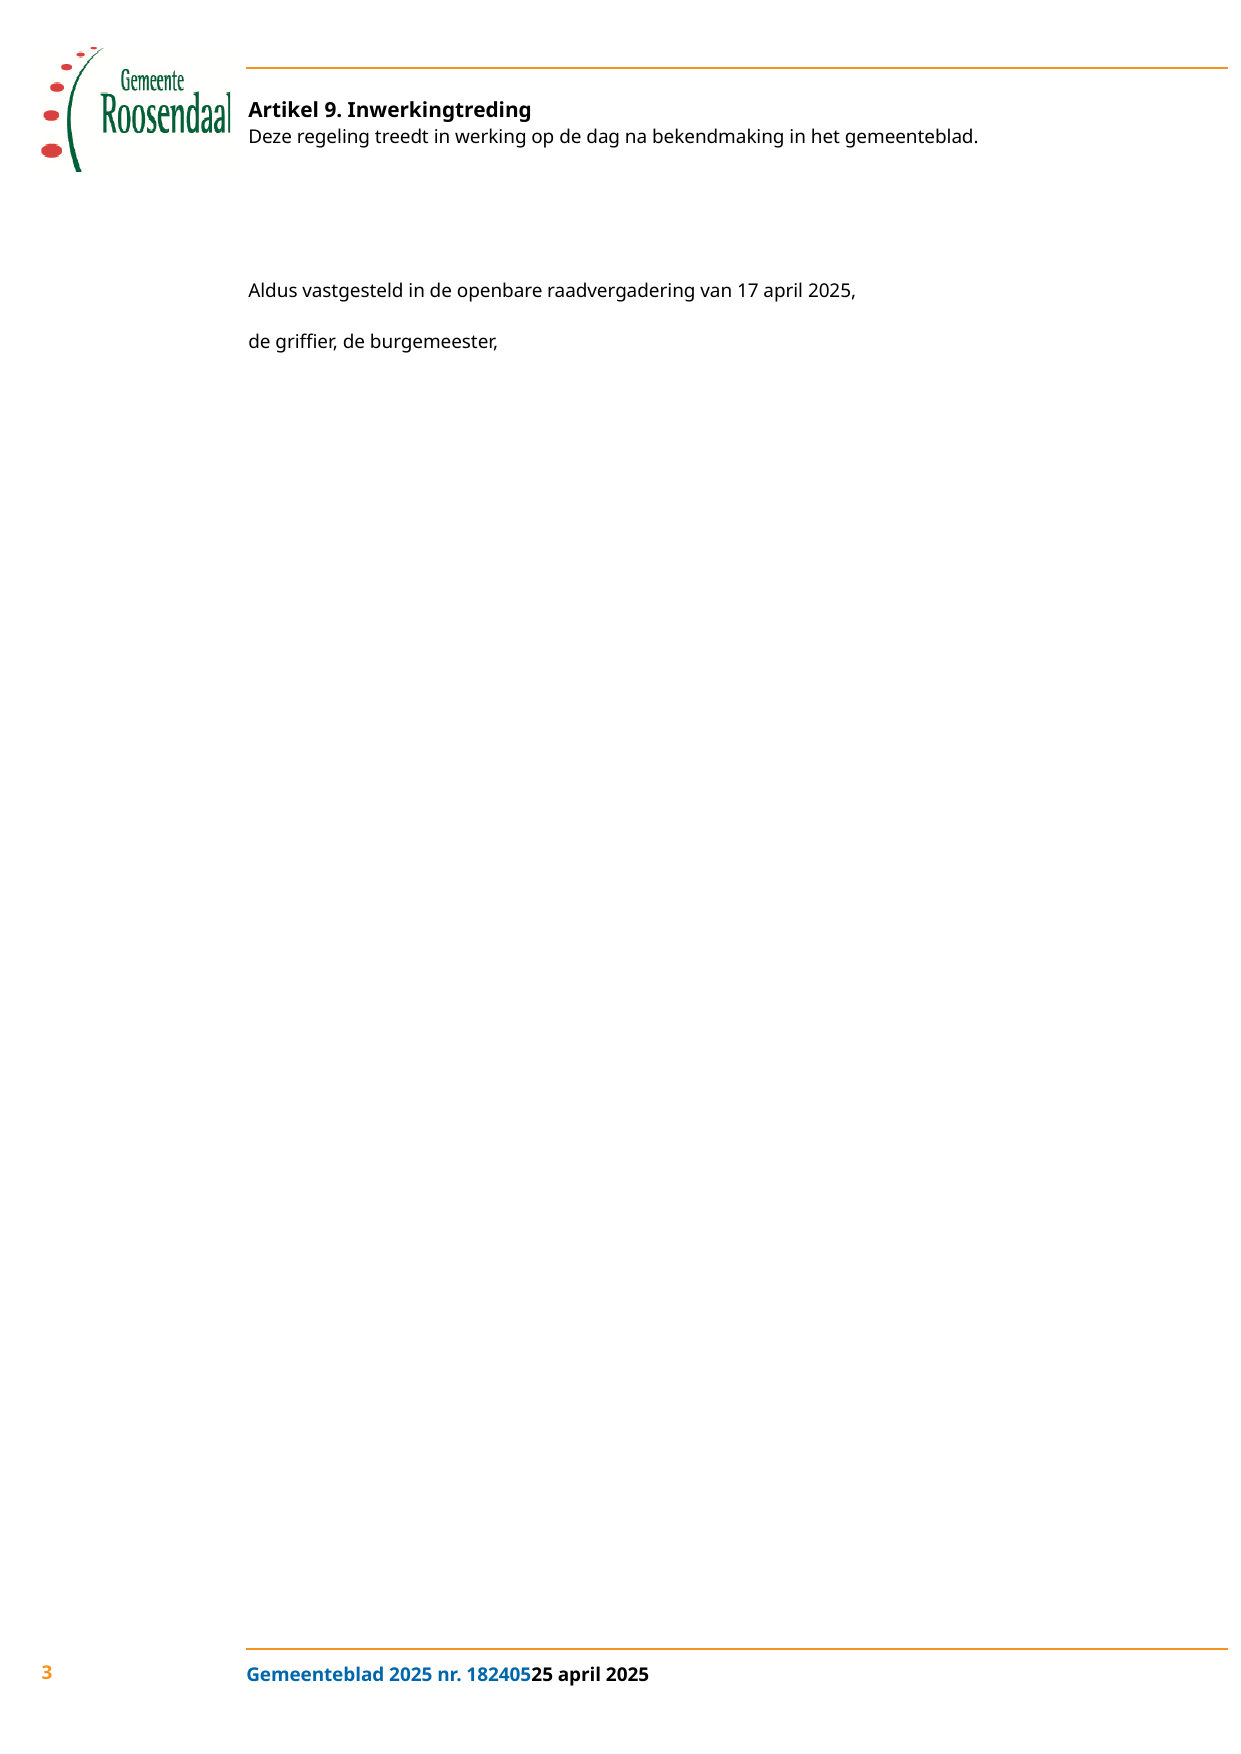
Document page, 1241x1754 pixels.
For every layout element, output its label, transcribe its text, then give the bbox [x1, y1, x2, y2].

picture [41, 47, 231, 172]
text de griffier, de burgemeester, [248, 329, 1152, 354]
text Deze regeling treedt in werking op de dag na bekendmaking in het gemeenteblad. [248, 123, 1152, 149]
text Artikel 9. Inwerkingtreding [248, 95, 1152, 123]
text Aldus vastgesteld in de openbare raadvergadering van 17 april 2025, [248, 277, 1152, 303]
